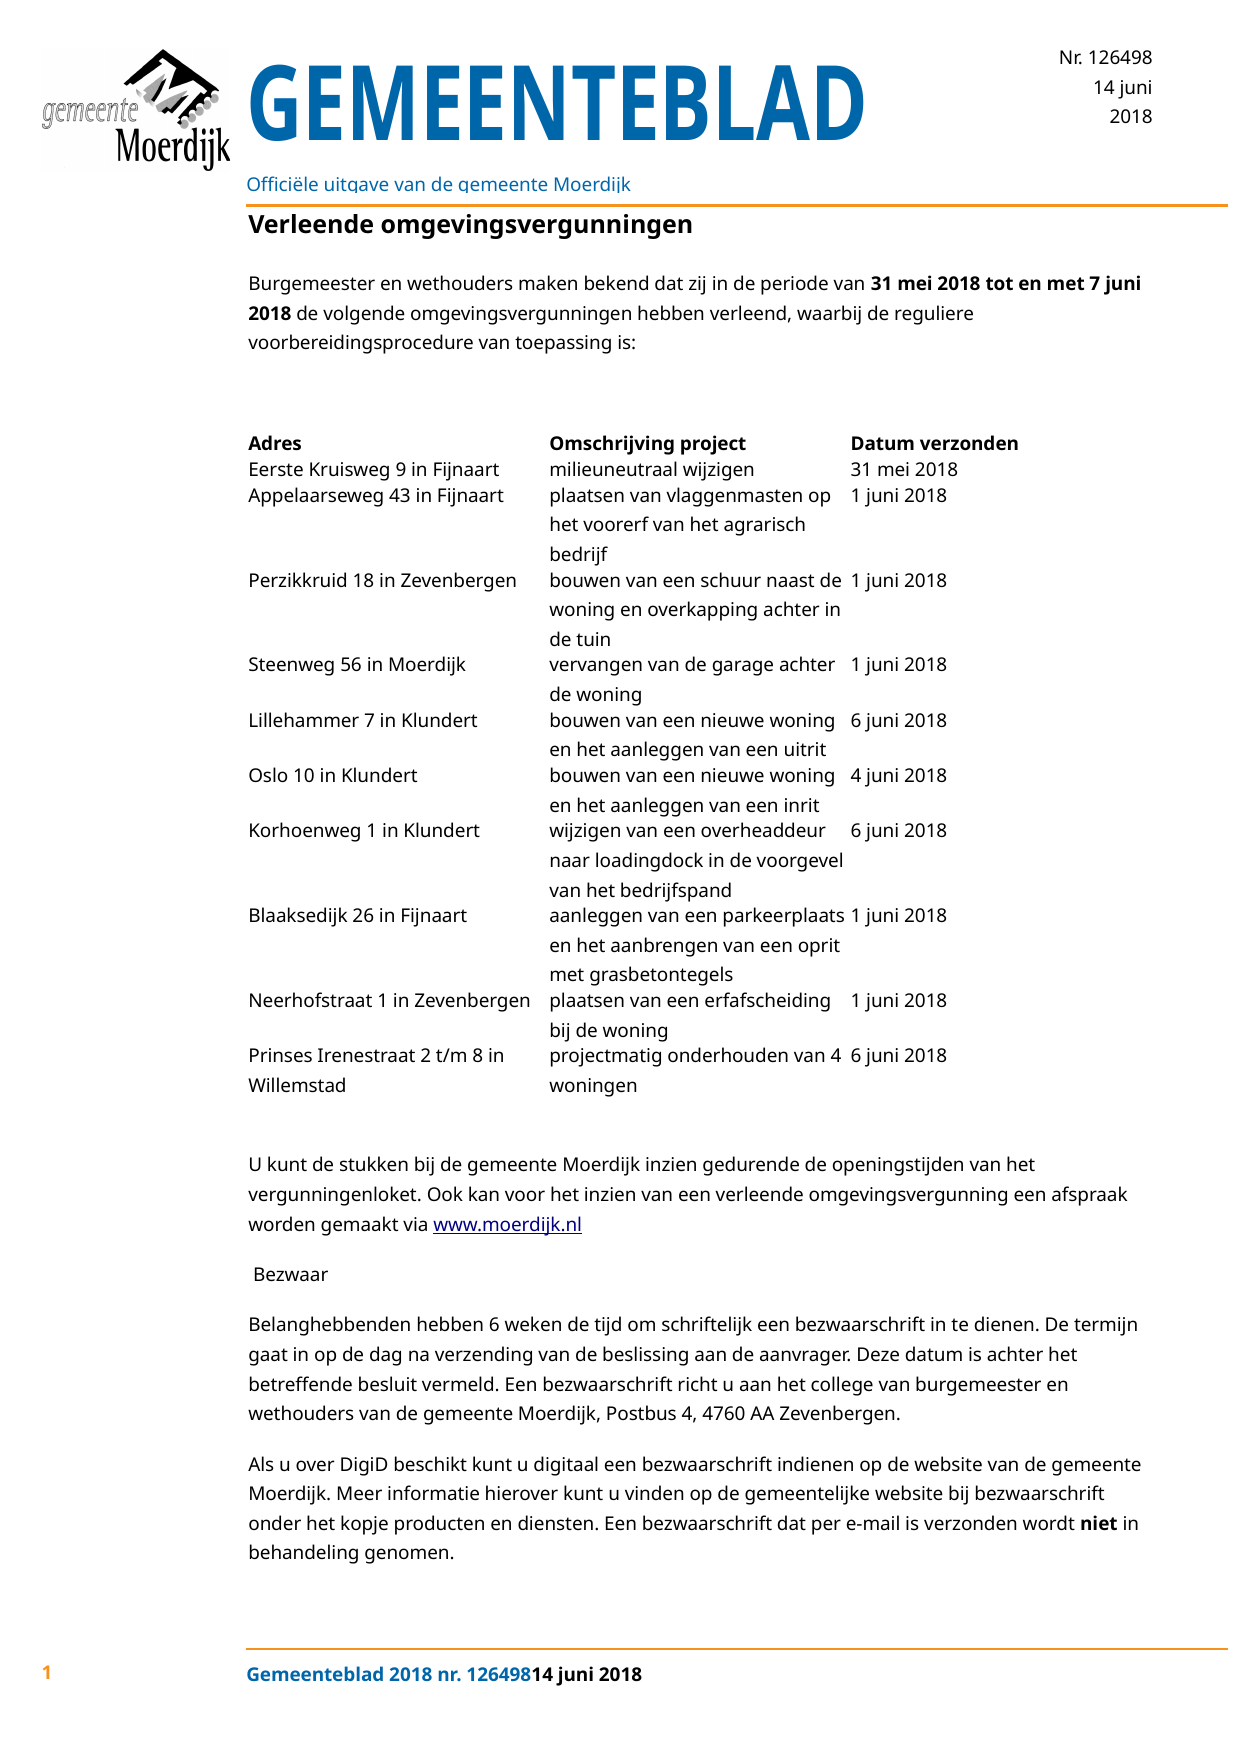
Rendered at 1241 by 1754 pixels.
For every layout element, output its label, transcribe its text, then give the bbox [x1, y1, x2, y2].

table_cell Perzikkruid 18 in Zevenbergen [248, 567, 549, 652]
table_cell aanleggen van een parkeerplaats en het aanbrengen van een oprit met grasbetontegels [549, 903, 850, 987]
table_cell Appelaarseweg 43 in Fijnaart [248, 482, 549, 567]
table_cell Blaaksedijk 26 in Fijnaart [248, 903, 549, 987]
table_cell 31 mei 2018 [850, 456, 1152, 482]
table_cell bouwen van een nieuwe woning en het aanleggen van een uitrit [549, 707, 850, 762]
table_cell 6 juni 2018 [850, 818, 1152, 902]
table_cell projectmatig onderhouden van 4 woningen [549, 1043, 850, 1098]
text U kunt de stukken bij de gemeente Moerdijk inzien gedurende de openingstijden van het vergunningenloket. Ook kan voor het inzien van een verleende omgevingsvergunning een afspraak worden gemaakt via www.moerdijk.nl [248, 1152, 1152, 1237]
table_cell 6 juni 2018 [850, 1043, 1152, 1098]
table_cell Lillehammer 7 in Klundert [248, 707, 549, 762]
text Verleende omgevingsvergunningen [248, 207, 1152, 241]
table_cell Oslo 10 in Klundert [248, 762, 549, 818]
picture [41, 47, 231, 172]
table_cell bouwen van een schuur naast de woning en overkapping achter in de tuin [549, 567, 850, 652]
table_header Adres [248, 430, 549, 456]
table_cell 1 juni 2018 [850, 652, 1152, 707]
table_cell milieuneutraal wijzigen [549, 456, 850, 482]
table_cell plaatsen van een erfafscheiding bij de woning [549, 988, 850, 1043]
table_cell 1 juni 2018 [850, 988, 1152, 1043]
text Belanghebbenden hebben 6 weken de tijd om schriftelijk een bezwaarschrift in te dienen. De termijn gaat in op de dag na verzending van de beslissing aan de aanvrager. Deze datum is achter het betreffende besluit vermeld. Een bezwaarschrift richt u aan het college van burgemeester en wethouders van de gemeente Moerdijk, Postbus 4, 4760 AA Zevenbergen. [248, 1312, 1152, 1426]
table_cell 1 juni 2018 [850, 567, 1152, 652]
table_cell 1 juni 2018 [850, 903, 1152, 987]
table_header Datum verzonden [850, 430, 1152, 456]
text Bezwaar [248, 1261, 1152, 1287]
table_cell bouwen van een nieuwe woning en het aanleggen van een inrit [549, 762, 850, 818]
table_cell vervangen van de garage achter de woning [549, 652, 850, 707]
table_cell 4 juni 2018 [850, 762, 1152, 818]
table_cell Steenweg 56 in Moerdijk [248, 652, 549, 707]
table_cell Neerhofstraat 1 in Zevenbergen [248, 988, 549, 1043]
table_cell 6 juni 2018 [850, 707, 1152, 762]
text Burgemeester en wethouders maken bekend dat zij in de periode van 31 mei 2018 tot en met 7 juni 2018 de volgende omgevingsvergunningen hebben verleend, waarbij de reguliere voorbereidingsprocedure van toepassing is: [248, 270, 1152, 355]
table_cell 1 juni 2018 [850, 482, 1152, 567]
text Als u over DigiD beschikt kunt u digitaal een bezwaarschrift indienen op de website van de gemeente Moerdijk. Meer informatie hierover kunt u vinden op de gemeentelijke website bij bezwaarschrift onder het kopje producten en diensten. Een bezwaarschrift dat per e-mail is verzonden wordt niet in behandeling genomen. [248, 1451, 1152, 1565]
table_cell plaatsen van vlaggenmasten op het voorerf van het agrarisch bedrijf [549, 482, 850, 567]
table_cell wijzigen van een overheaddeur naar loadingdock in de voorgevel van het bedrijfspand [549, 818, 850, 902]
table_cell Prinses Irenestraat 2 t/m 8 in Willemstad [248, 1043, 549, 1098]
table_cell Korhoenweg 1 in Klundert [248, 818, 549, 902]
table_header Omschrijving project [549, 430, 850, 456]
table_cell Eerste Kruisweg 9 in Fijnaart [248, 456, 549, 482]
